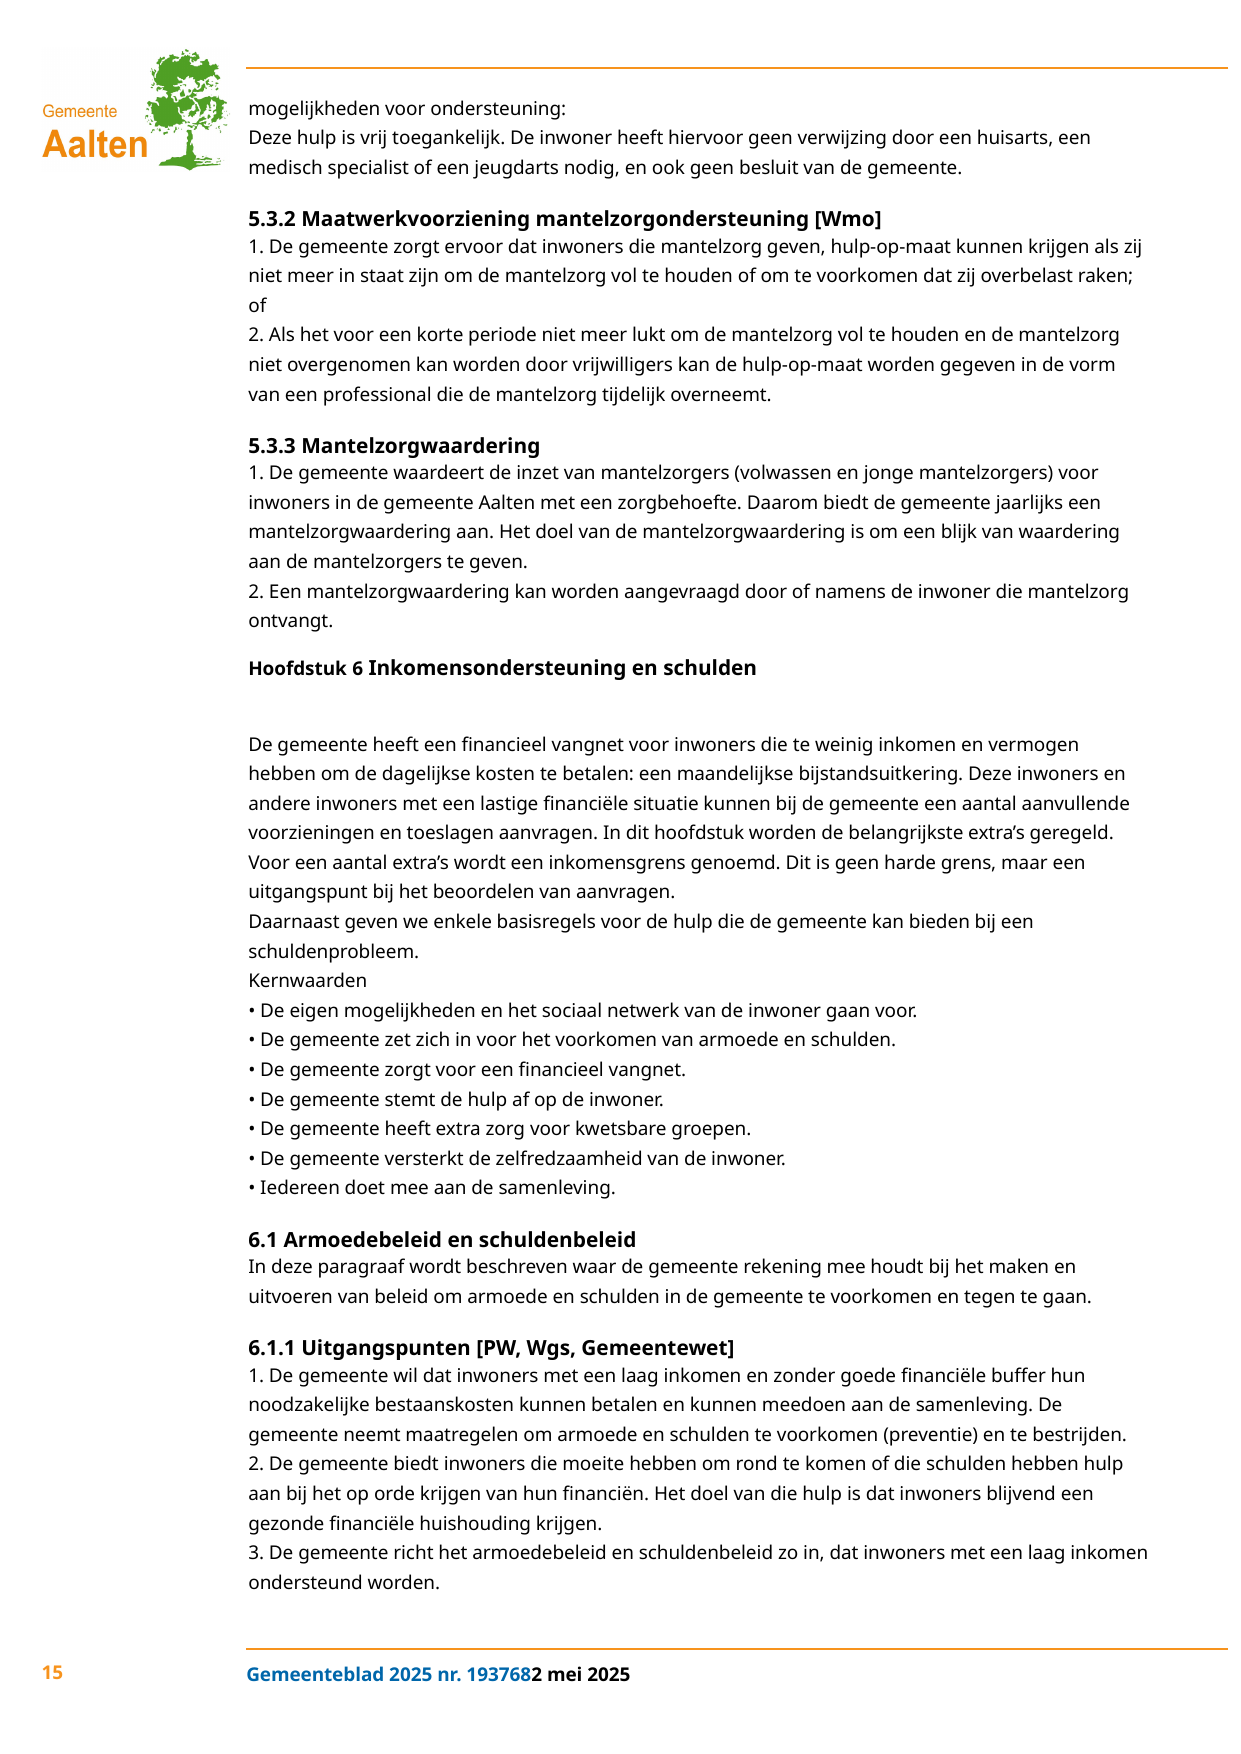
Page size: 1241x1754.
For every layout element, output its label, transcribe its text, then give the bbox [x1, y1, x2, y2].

text 6.1.1 Uitgangspunten [PW, Wgs, Gemeentewet] [248, 1333, 1152, 1362]
text 1. De gemeente wil dat inwoners met een laag inkomen en zonder goede financiële buffer hun noodzakelijke bestaanskosten kunnen betalen en kunnen meedoen aan de samenleving. De gemeente neemt maatregelen om armoede en schulden te voorkomen (preventie) en te bestrijden. [248, 1362, 1152, 1447]
text Daarnaast geven we enkele basisregels voor de hulp die de gemeente kan bieden bij een schuldenprobleem. [248, 908, 1152, 964]
text • Iedereen doet mee aan de samenleving. [248, 1174, 1152, 1200]
text 5.3.2 Maatwerkvoorziening mantelzorgondersteuning [Wmo] [248, 204, 1152, 233]
text 2. De gemeente biedt inwoners die moeite hebben om rond te komen of die schulden hebben hulp aan bij het op orde krijgen van hun financiën. Het doel van die hulp is dat inwoners blijvend een gezonde financiële huishouding krijgen. [248, 1451, 1152, 1536]
text 1. De gemeente zorgt ervoor dat inwoners die mantelzorg geven, hulp-op-maat kunnen krijgen als zij niet meer in staat zijn om de mantelzorg vol te houden of om te voorkomen dat zij overbelast raken; of [248, 233, 1152, 318]
text • De gemeente heeft extra zorg voor kwetsbare groepen. [248, 1115, 1152, 1141]
text • De gemeente stemt de hulp af op de inwoner. [248, 1086, 1152, 1112]
text 2. Een mantelzorgwaardering kan worden aangevraagd door of namens de inwoner die mantelzorg ontvangt. [248, 578, 1152, 633]
text mogelijkheden voor ondersteuning: [248, 95, 1152, 121]
text 6.1 Armoedebeleid en schuldenbeleid [248, 1225, 1152, 1253]
text • De gemeente versterkt de zelfredzaamheid van de inwoner. [248, 1145, 1152, 1171]
text Hoofdstuk 6 Inkomensondersteuning en schulden [248, 653, 1152, 682]
text 3. De gemeente richt het armoedebeleid en schuldenbeleid zo in, dat inwoners met een laag inkomen ondersteund worden. [248, 1539, 1152, 1595]
text De gemeente heeft een financieel vangnet voor inwoners die te weinig inkomen en vermogen hebben om de dagelijkse kosten te betalen: een maandelijkse bijstandsuitkering. Deze inwoners en andere inwoners met een lastige financiële situatie kunnen bij de gemeente een aantal aanvullende voorzieningen en toeslagen aanvragen. In dit hoofdstuk worden de belangrijkste extra’s geregeld. Voor een aantal extra’s wordt een inkomensgrens genoemd. Dit is geen harde grens, maar een uitgangspunt bij het beoordelen van aanvragen. [248, 731, 1152, 904]
text • De eigen mogelijkheden en het sociaal netwerk van de inwoner gaan voor. [248, 997, 1152, 1023]
text Kernwaarden [248, 967, 1152, 993]
text • De gemeente zorgt voor een financieel vangnet. [248, 1056, 1152, 1082]
text Deze hulp is vrij toegankelijk. De inwoner heeft hiervoor geen verwijzing door een huisarts, een medisch specialist of een jeugdarts nodig, en ook geen besluit van de gemeente. [248, 124, 1152, 180]
text • De gemeente zet zich in voor het voorkomen van armoede en schulden. [248, 1027, 1152, 1052]
text In deze paragraaf wordt beschreven waar de gemeente rekening mee houdt bij het maken en uitvoeren van beleid om armoede en schulden in de gemeente te voorkomen en tegen te gaan. [248, 1253, 1152, 1309]
text 5.3.3 Mantelzorgwaardering [248, 431, 1152, 459]
text 1. De gemeente waardeert de inzet van mantelzorgers (volwassen en jonge mantelzorgers) voor inwoners in de gemeente Aalten met een zorgbehoefte. Daarom biedt de gemeente jaarlijks een mantelzorgwaardering aan. Het doel van de mantelzorgwaardering is om een blijk van waardering aan de mantelzorgers te geven. [248, 459, 1152, 574]
text 2. Als het voor een korte periode niet meer lukt om de mantelzorg vol te houden en de mantelzorg niet overgenomen kan worden door vrijwilligers kan de hulp-op-maat worden gegeven in de vorm van een professional die de mantelzorg tijdelijk overneemt. [248, 322, 1152, 406]
picture [41, 47, 231, 172]
